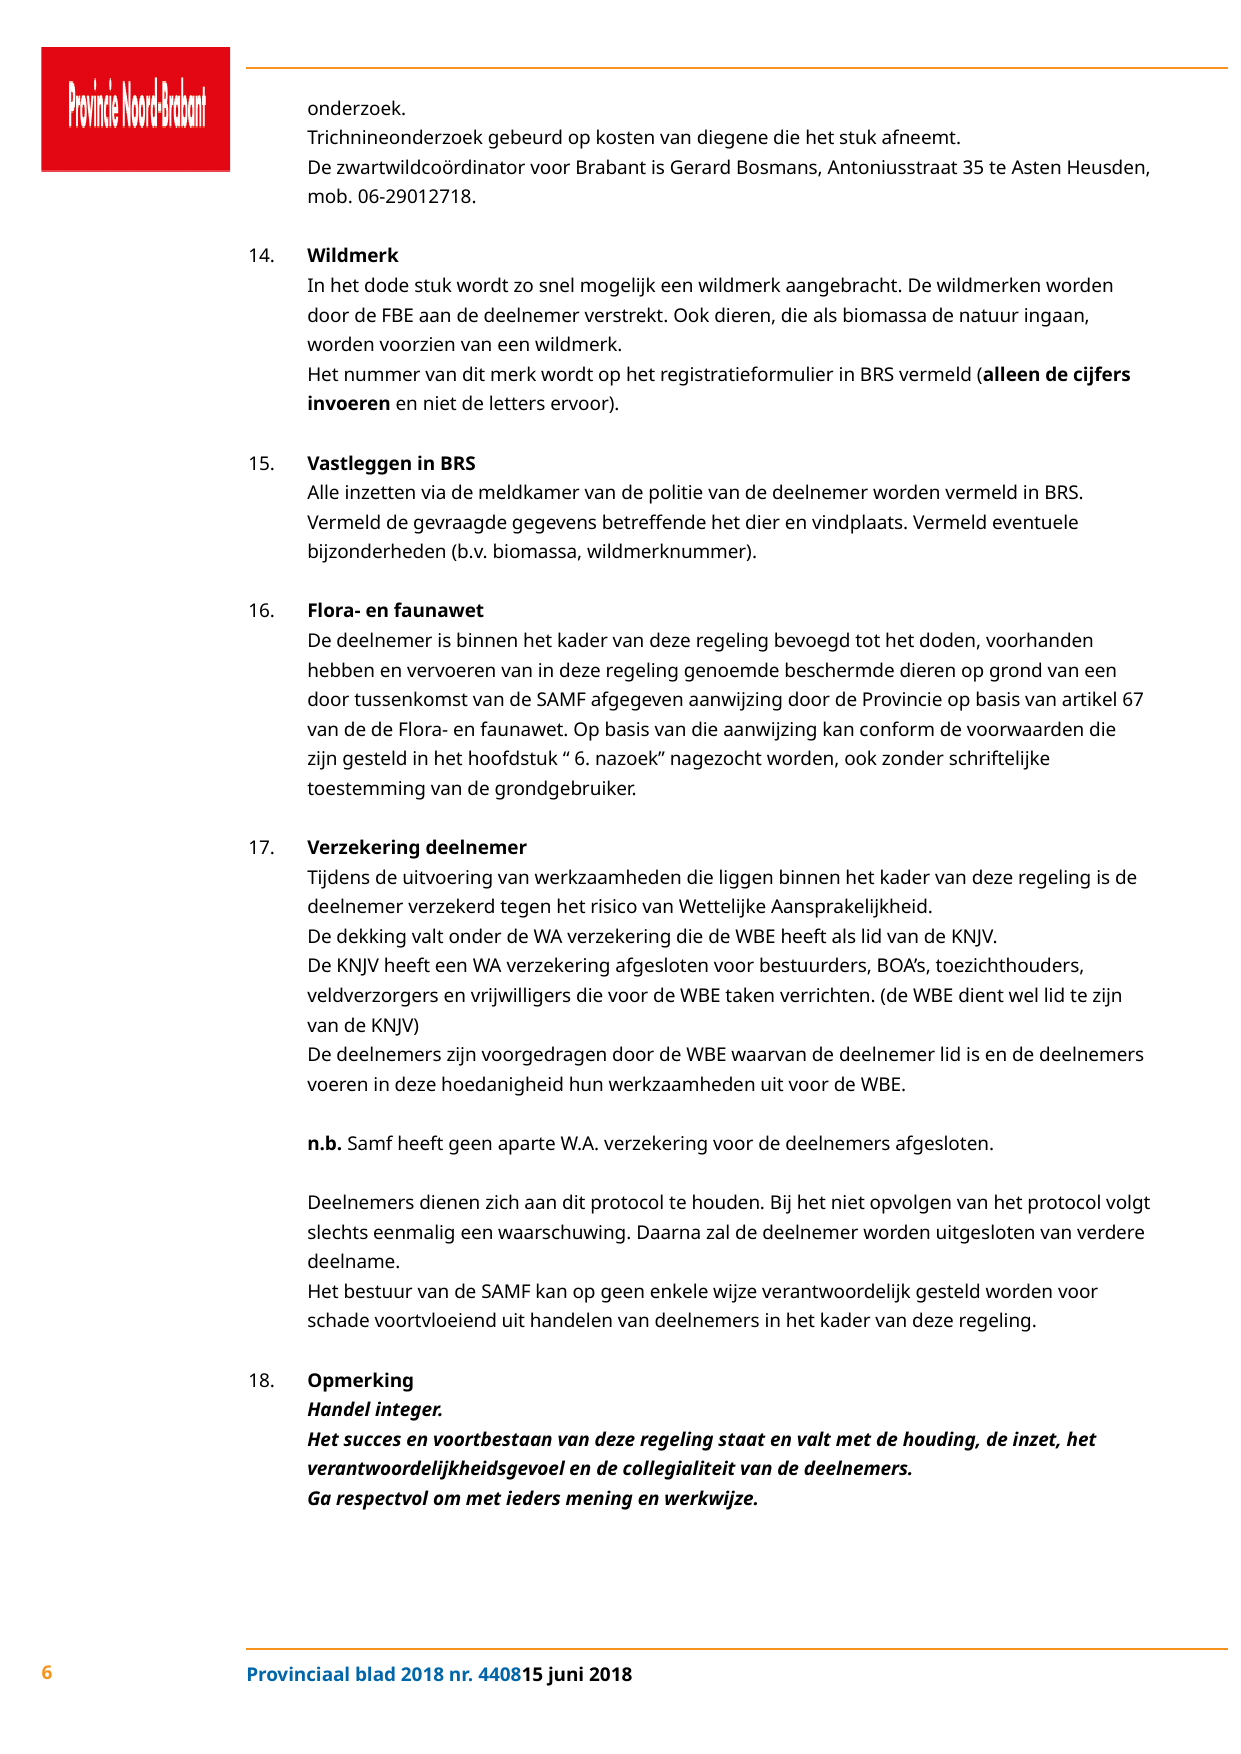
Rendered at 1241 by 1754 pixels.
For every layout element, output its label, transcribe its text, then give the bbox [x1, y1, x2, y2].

list Het succes en voortbestaan van deze regeling staat en valt met de houding, de inzet, het verantwoordelijkheidsgevoel en de collegialiteit van de deelnemers. [248, 1426, 1152, 1481]
list Het bestuur van de SAMF kan op geen enkele wijze verantwoordelijk gesteld worden voor schade voortvloeiend uit handelen van deelnemers in het kader van deze regeling. [248, 1278, 1152, 1333]
list De dekking valt onder de WA verzekering die de WBE heeft als lid van de KNJV. [248, 923, 1152, 949]
list In het dode stuk wordt zo snel mogelijk een wildmerk aangebracht. De wildmerken worden door de FBE aan de deelnemer verstrekt. Ook dieren, die als biomassa de natuur ingaan, worden voorzien van een wildmerk. [248, 272, 1152, 357]
list Flora- en faunawet [248, 598, 1152, 623]
list Verzekering deelnemer [248, 834, 1152, 860]
list onderzoek. [248, 95, 1152, 121]
list Deelnemers dienen zich aan dit protocol te houden. Bij het niet opvolgen van het protocol volgt slechts eenmalig een waarschuwing. Daarna zal de deelnemer worden uitgesloten van verdere deelname. [248, 1189, 1152, 1274]
list Het nummer van dit merk wordt op het registratieformulier in BRS vermeld (alleen de cijfers invoeren en niet de letters ervoor). [248, 361, 1152, 416]
list De deelnemers zijn voorgedragen door de WBE waarvan de deelnemer lid is en de deelnemers voeren in deze hoedanigheid hun werkzaamheden uit voor de WBE. [248, 1041, 1152, 1097]
list Opmerking [248, 1367, 1152, 1393]
list De deelnemer is binnen het kader van deze regeling bevoegd tot het doden, voorhanden hebben en vervoeren van in deze regeling genoemde beschermde dieren op grond van een door tussenkomst van de SAMF afgegeven aanwijzing door de Provincie op basis van artikel 67 van de de Flora- en faunawet. Op basis van die aanwijzing kan conform de voorwaarden die zijn gesteld in het hoofdstuk “ 6. nazoek” nagezocht worden, ook zonder schriftelijke toestemming van de grondgebruiker. [248, 627, 1152, 801]
list Handel integer. [248, 1396, 1152, 1422]
list Alle inzetten via de meldkamer van de politie van de deelnemer worden vermeld in BRS. Vermeld de gevraagde gegevens betreffende het dier en vindplaats. Vermeld eventuele bijzonderheden (b.v. biomassa, wildmerknummer). [248, 479, 1152, 564]
list Ga respectvol om met ieders mening en werkwijze. [248, 1485, 1152, 1511]
list n.b. Samf heeft geen aparte W.A. verzekering voor de deelnemers afgesloten. [248, 1130, 1152, 1156]
list Wildmerk [248, 243, 1152, 268]
list De zwartwildcoördinator voor Brabant is Gerard Bosmans, Antoniusstraat 35 te Asten Heusden, mob. 06-29012718. [248, 154, 1152, 209]
list De KNJV heeft een WA verzekering afgesloten voor bestuurders, BOA’s, toezichthouders, veldverzorgers en vrijwilligers die voor de WBE taken verrichten. (de WBE dient wel lid te zijn van de KNJV) [248, 953, 1152, 1038]
list Tijdens de uitvoering van werkzaamheden die liggen binnen het kader van deze regeling is de deelnemer verzekerd tegen het risico van Wettelijke Aansprakelijkheid. [248, 864, 1152, 919]
list Trichnineonderzoek gebeurd op kosten van diegene die het stuk afneemt. [248, 124, 1152, 150]
list Vastleggen in BRS [248, 450, 1152, 476]
picture [41, 47, 231, 172]
